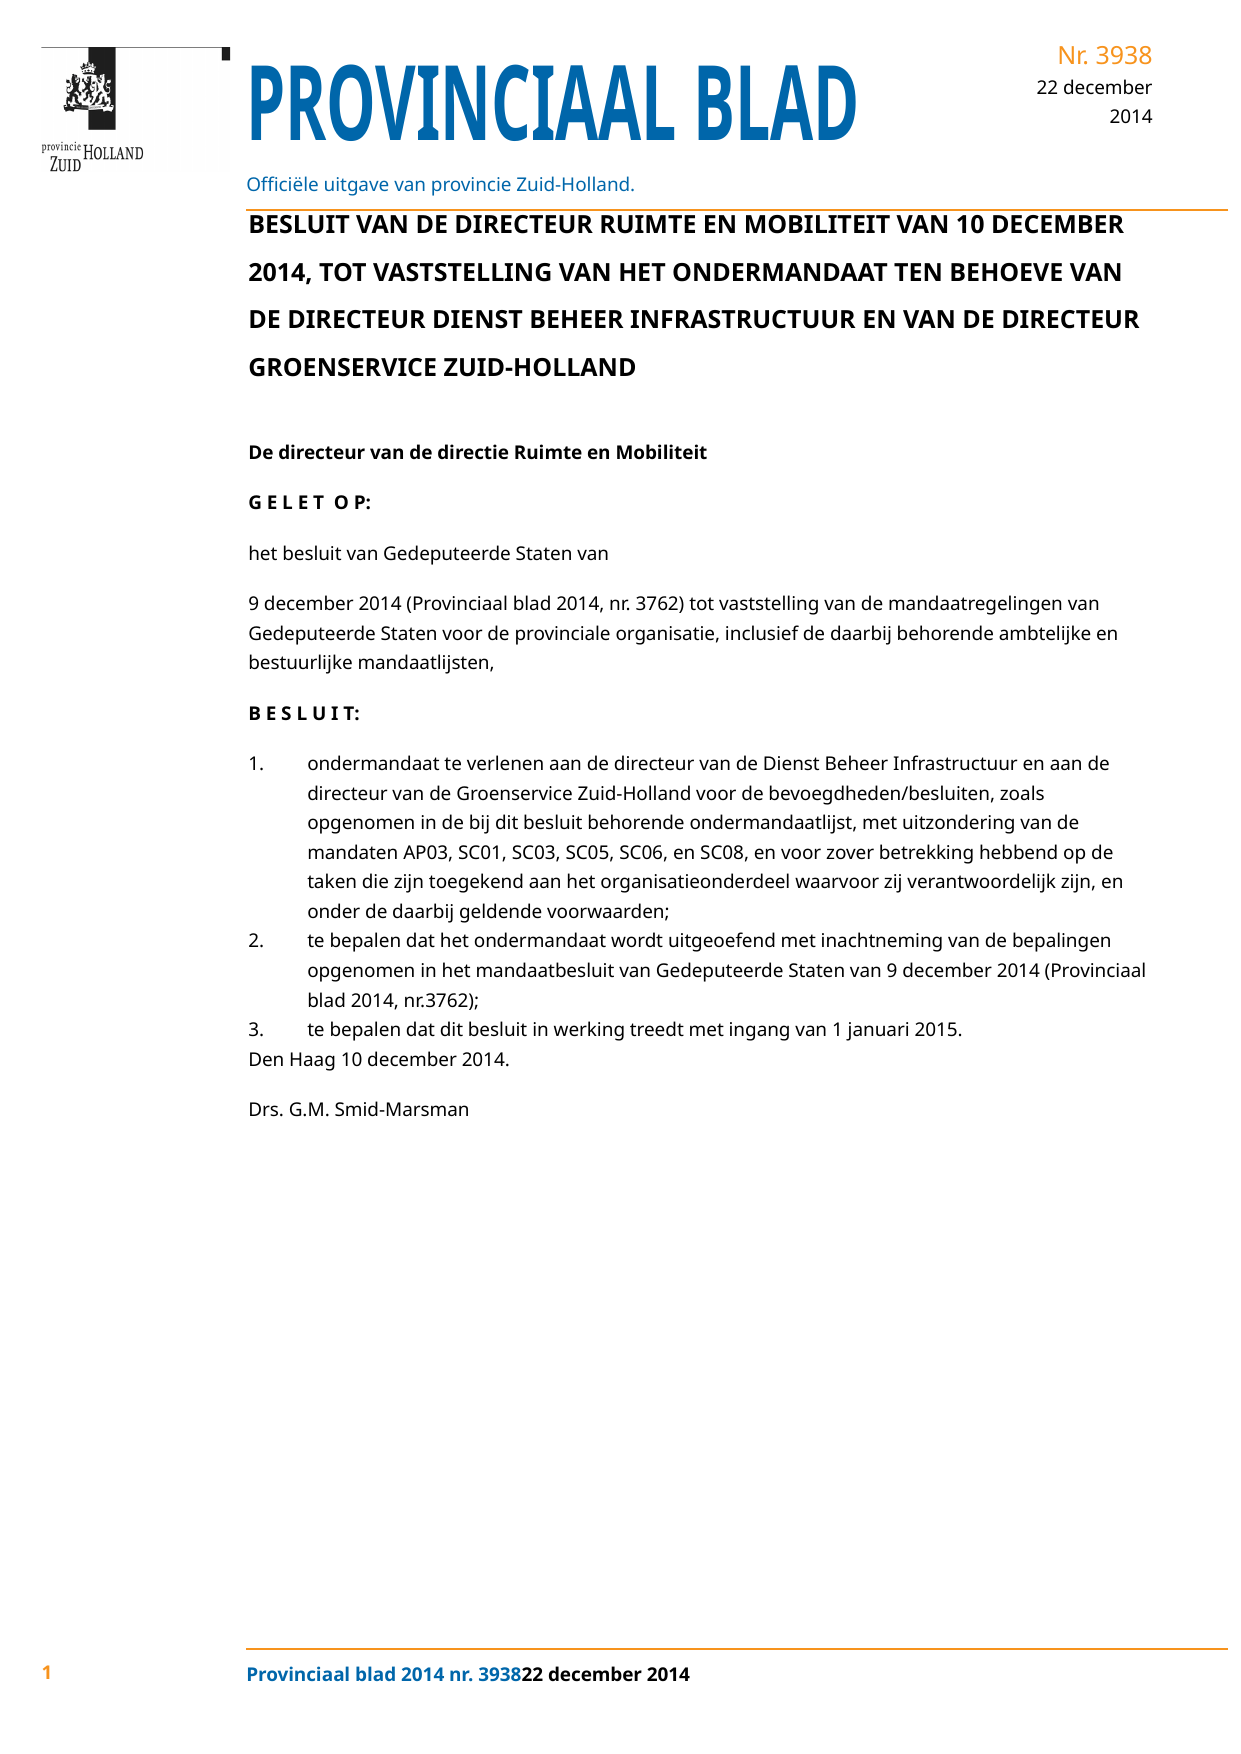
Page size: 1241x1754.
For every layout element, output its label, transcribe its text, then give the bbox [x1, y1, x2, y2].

text De directeur van de directie Ruimte en Mobiliteit [248, 439, 1152, 464]
text Drs. G.M. Smid-Marsman [248, 1096, 1152, 1122]
list te bepalen dat dit besluit in werking treedt met ingang van 1 januari 2015. [248, 1016, 1152, 1042]
text B E S L U I T: [248, 700, 1152, 725]
text 9 december 2014 (Provinciaal blad 2014, nr. 3762) tot vaststelling van de mandaatregelingen van Gedeputeerde Staten voor de provinciale organisatie, inclusief de daarbij behorende ambtelijke en bestuurlijke mandaatlijsten, [248, 590, 1152, 675]
list ondermandaat te verlenen aan de directeur van de Dienst Beheer Infrastructuur en aan de directeur van de Groenservice Zuid-Holland voor de bevoegdheden/besluiten, zoals opgenomen in de bij dit besluit behorende ondermandaatlijst, met uitzondering van de mandaten AP03, SC01, SC03, SC05, SC06, en SC08, en voor zover betrekking hebbend op de taken die zijn toegekend aan het organisatieonderdeel waarvoor zij verantwoordelijk zijn, en onder de daarbij geldende voorwaarden; [248, 750, 1152, 924]
picture [41, 47, 231, 172]
text Den Haag 10 december 2014. [248, 1046, 1152, 1072]
text het besluit van Gedeputeerde Staten van [248, 540, 1152, 565]
list te bepalen dat het ondermandaat wordt uitgeoefend met inachtneming van de bepalingen opgenomen in het mandaatbesluit van Gedeputeerde Staten van 9 december 2014 (Provinciaal blad 2014, nr.3762); [248, 928, 1152, 1012]
text G E L E T O P: [248, 489, 1152, 515]
text BESLUIT VAN DE DIRECTEUR RUIMTE EN MOBILITEIT VAN 10 DECEMBER 2014, TOT VASTSTELLING VAN HET ONDERMANDAAT TEN BEHOEVE VAN DE DIRECTEUR DIENST BEHEER INFRASTRUCTUUR EN VAN DE DIRECTEUR GROENSERVICE ZUID-HOLLAND [248, 211, 1152, 384]
